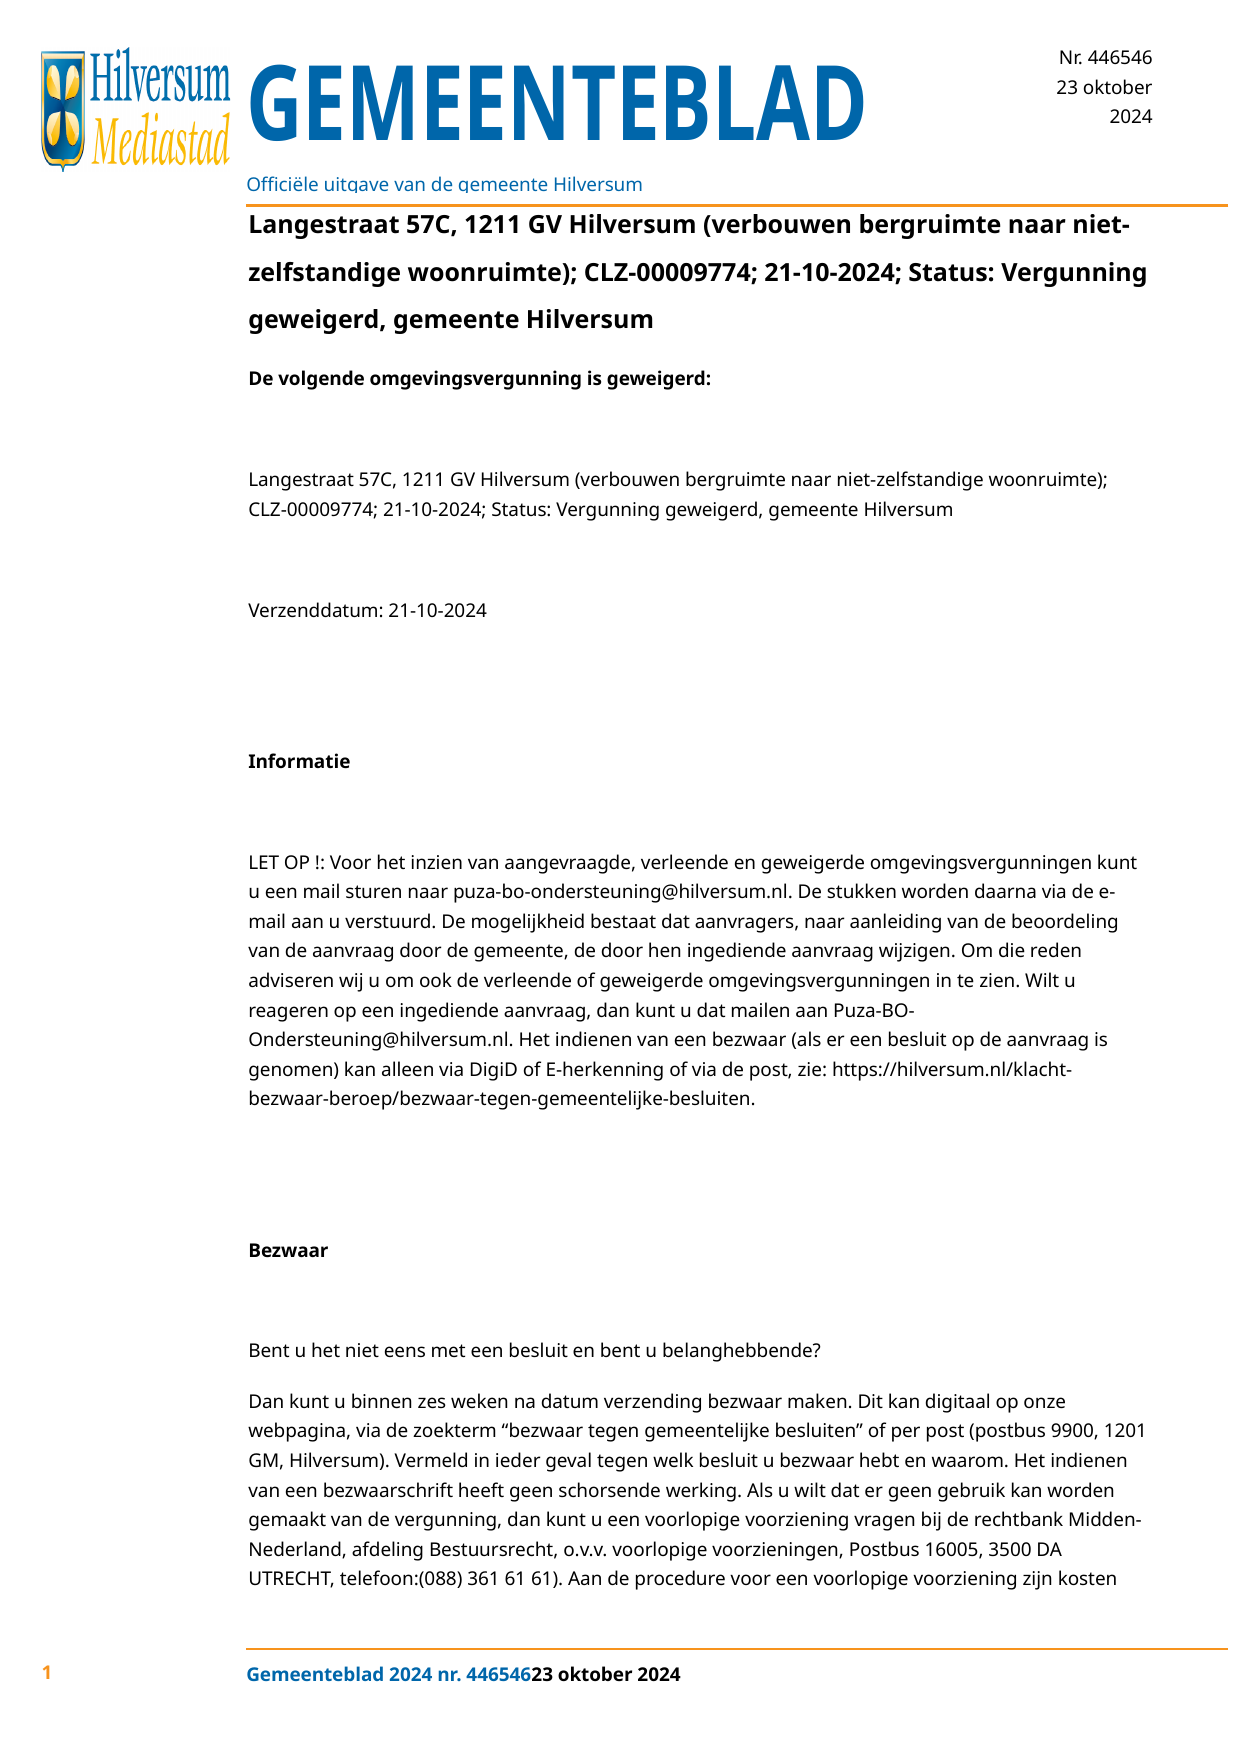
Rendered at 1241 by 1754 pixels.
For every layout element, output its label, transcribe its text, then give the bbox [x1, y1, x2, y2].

text Langestraat 57C, 1211 GV Hilversum (verbouwen bergruimte naar niet-zelfstandige woonruimte); CLZ-00009774; 21-10-2024; Status: Vergunning geweigerd, gemeente Hilversum [248, 466, 1152, 522]
text De volgende omgevingsvergunning is geweigerd: [248, 366, 1152, 391]
picture [41, 47, 231, 172]
text Bezwaar [248, 1237, 1152, 1262]
text LET OP !: Voor het inzien van aangevraagde, verleende en geweigerde omgevingsvergunningen kunt u een mail sturen naar puza-bo-ondersteuning@hilversum.nl. De stukken worden daarna via de e-mail aan u verstuurd. De mogelijkheid bestaat dat aanvragers, naar aanleiding van de beoordeling van de aanvraag door de gemeente, de door hen ingediende aanvraag wijzigen. Om die reden adviseren wij u om ook de verleende of geweigerde omgevingsvergunningen in te zien. Wilt u reageren op een ingediende aanvraag, dan kunt u dat mailen aan Puza-BO-Ondersteuning@hilversum.nl. Het indienen van een bezwaar (als er een besluit op de aanvraag is genomen) kan alleen via DigiD of E-herkenning of via de post, zie: https://hilversum.nl/klacht-bezwaar-beroep/bezwaar-tegen-gemeentelijke-besluiten. [248, 849, 1152, 1111]
text Informatie [248, 748, 1152, 774]
text Dan kunt u binnen zes weken na datum verzending bezwaar maken. Dit kan digitaal op onze webpagina, via de zoekterm “bezwaar tegen gemeentelijke besluiten” of per post (postbus 9900, 1201 GM, Hilversum). Vermeld in ieder geval tegen welk besluit u bezwaar hebt en waarom. Het indienen van een bezwaarschrift heeft geen schorsende werking. Als u wilt dat er geen gebruik kan worden gemaakt van de vergunning, dan kunt u een voorlopige voorziening vragen bij de rechtbank Midden-Nederland, afdeling Bestuursrecht, o.v.v. voorlopige voorzieningen, Postbus 16005, 3500 DA UTRECHT, telefoon:(088) 361 61 61). Aan de procedure voor een voorlopige voorziening zijn kosten [248, 1388, 1152, 1591]
text Verzenddatum: 21-10-2024 [248, 597, 1152, 622]
text Langestraat 57C, 1211 GV Hilversum (verbouwen bergruimte naar niet-zelfstandige woonruimte); CLZ-00009774; 21-10-2024; Status: Vergunning geweigerd, gemeente Hilversum [248, 207, 1152, 336]
text Bent u het niet eens met een besluit en bent u belanghebbende? [248, 1338, 1152, 1363]
